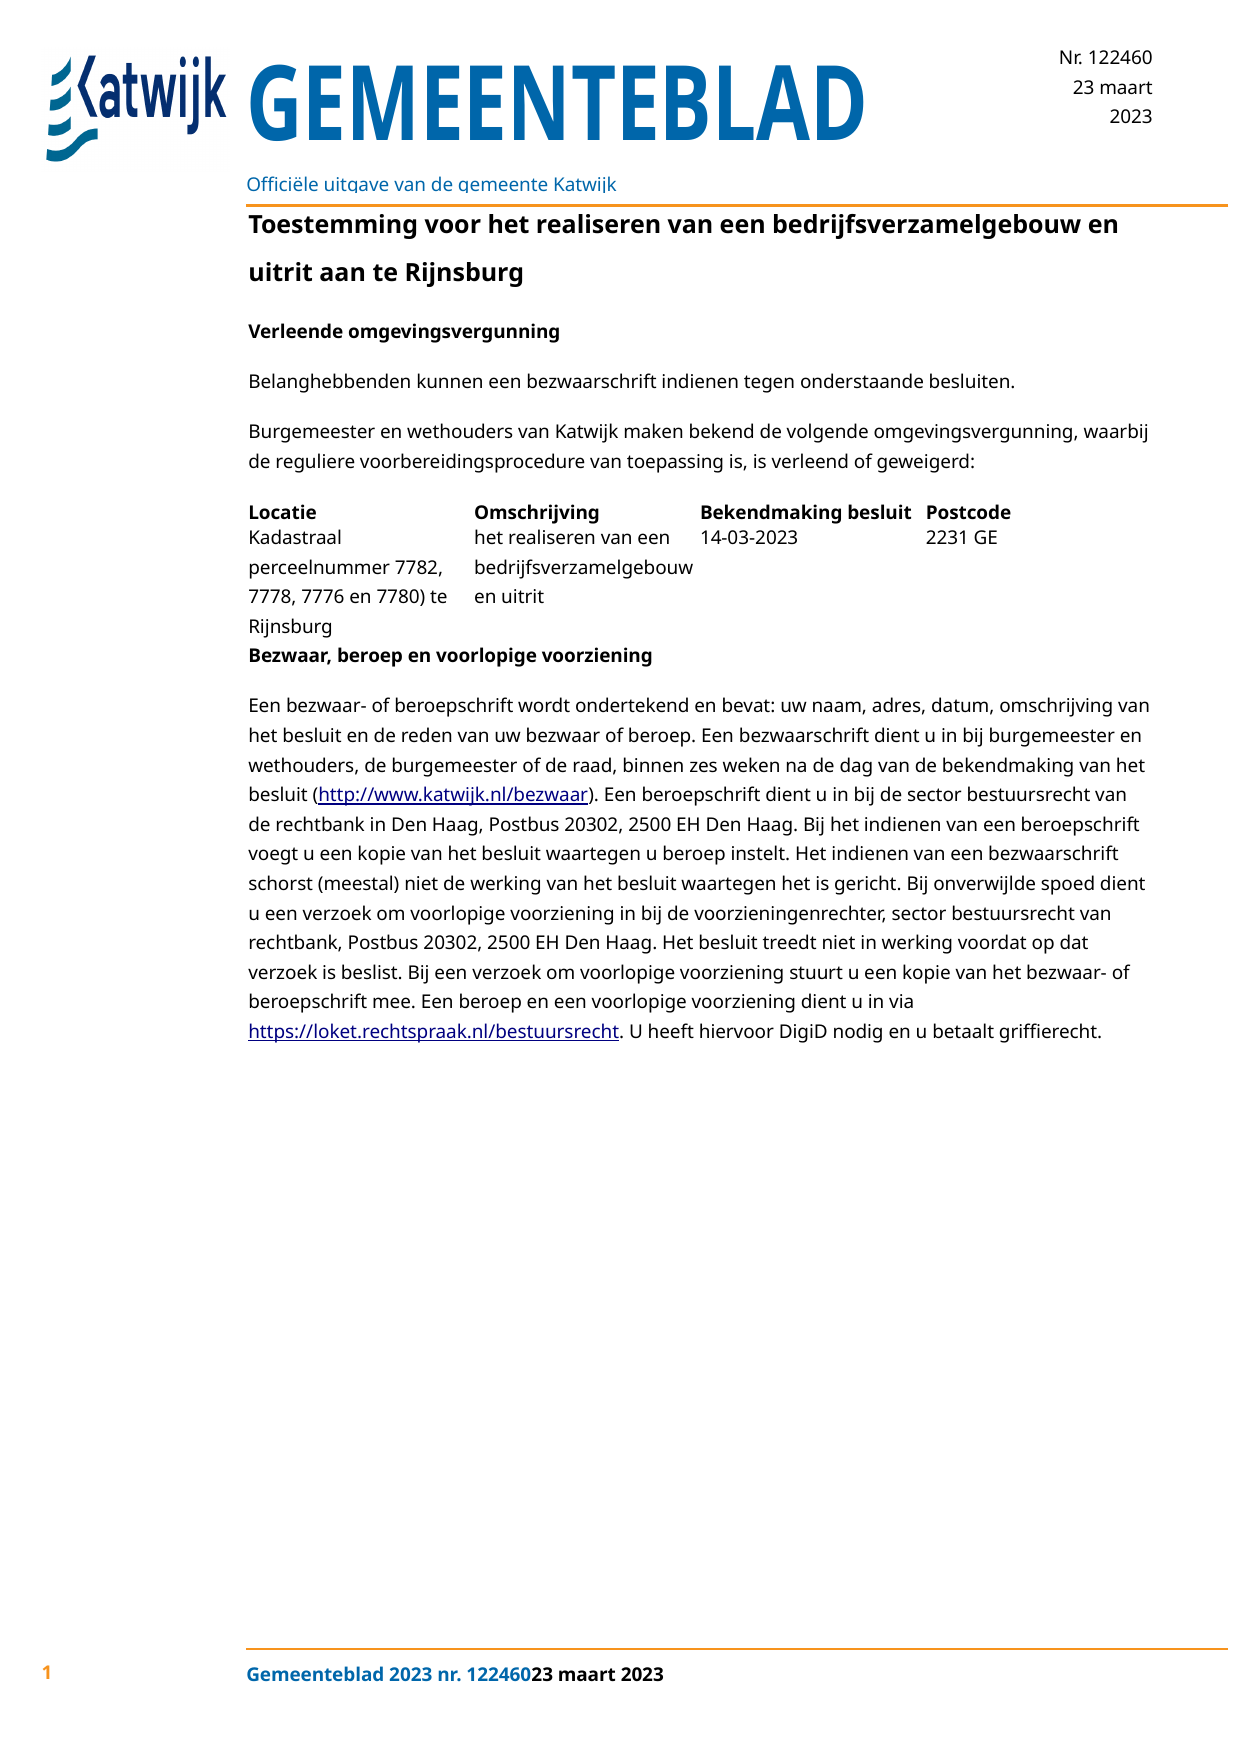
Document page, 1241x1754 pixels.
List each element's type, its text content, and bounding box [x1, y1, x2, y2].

table_header Postcode [926, 499, 1152, 524]
table_header Bekendmaking besluit [700, 499, 926, 524]
text Burgemeester en wethouders van Katwijk maken bekend de volgende omgevingsvergunning, waarbij de reguliere voorbereidingsprocedure van toepassing is, is verleend of geweigerd: [248, 419, 1152, 474]
text Toestemming voor het realiseren van een bedrijfsverzamelgebouw en uitrit aan te Rijnsburg [248, 207, 1152, 288]
text Een bezwaar- of beroepschrift wordt ondertekend en bevat: uw naam, adres, datum, omschrijving van het besluit en de reden van uw bezwaar of beroep. Een bezwaarschrift dient u in bij burgemeester en wethouders, de burgemeester of de raad, binnen zes weken na de dag van de bekendmaking van het besluit (http://www.katwijk.nl/bezwaar). Een beroepschrift dient u in bij de sector bestuursrecht van de rechtbank in Den Haag, Postbus 20302, 2500 EH Den Haag. Bij het indienen van een beroepschrift voegt u een kopie van het besluit waartegen u beroep instelt. Het indienen van een bezwaarschrift schorst (meestal) niet de werking van het besluit waartegen het is gericht. Bij onverwijlde spoed dient u een verzoek om voorlopige voorziening in bij de voorzieningenrechter, sector bestuursrecht van rechtbank, Postbus 20302, 2500 EH Den Haag. Het besluit treedt niet in werking voordat op dat verzoek is beslist. Bij een verzoek om voorlopige voorziening stuurt u een kopie van het bezwaar- of beroepschrift mee. Een beroep en een voorlopige voorziening dient u in via https://loket.rechtspraak.nl/bestuursrecht. U heeft hiervoor DigiD nodig en u betaalt griffierecht. [248, 693, 1152, 1044]
picture [41, 47, 231, 172]
table_cell 2231 GE [926, 525, 1152, 639]
table_header Omschrijving [474, 499, 700, 524]
text Bezwaar, beroep en voorlopige voorziening [248, 642, 1152, 668]
table_cell het realiseren van een bedrijfsverzamelgebouw en uitrit [474, 525, 700, 639]
table_cell Kadastraal perceelnummer 7782, 7778, 7776 en 7780) te Rijnsburg [248, 525, 474, 639]
table_header Locatie [248, 499, 474, 524]
table_cell 14-03-2023 [700, 525, 926, 639]
text Belanghebbenden kunnen een bezwaarschrift indienen tegen onderstaande besluiten. [248, 368, 1152, 394]
text Verleende omgevingsvergunning [248, 318, 1152, 344]
